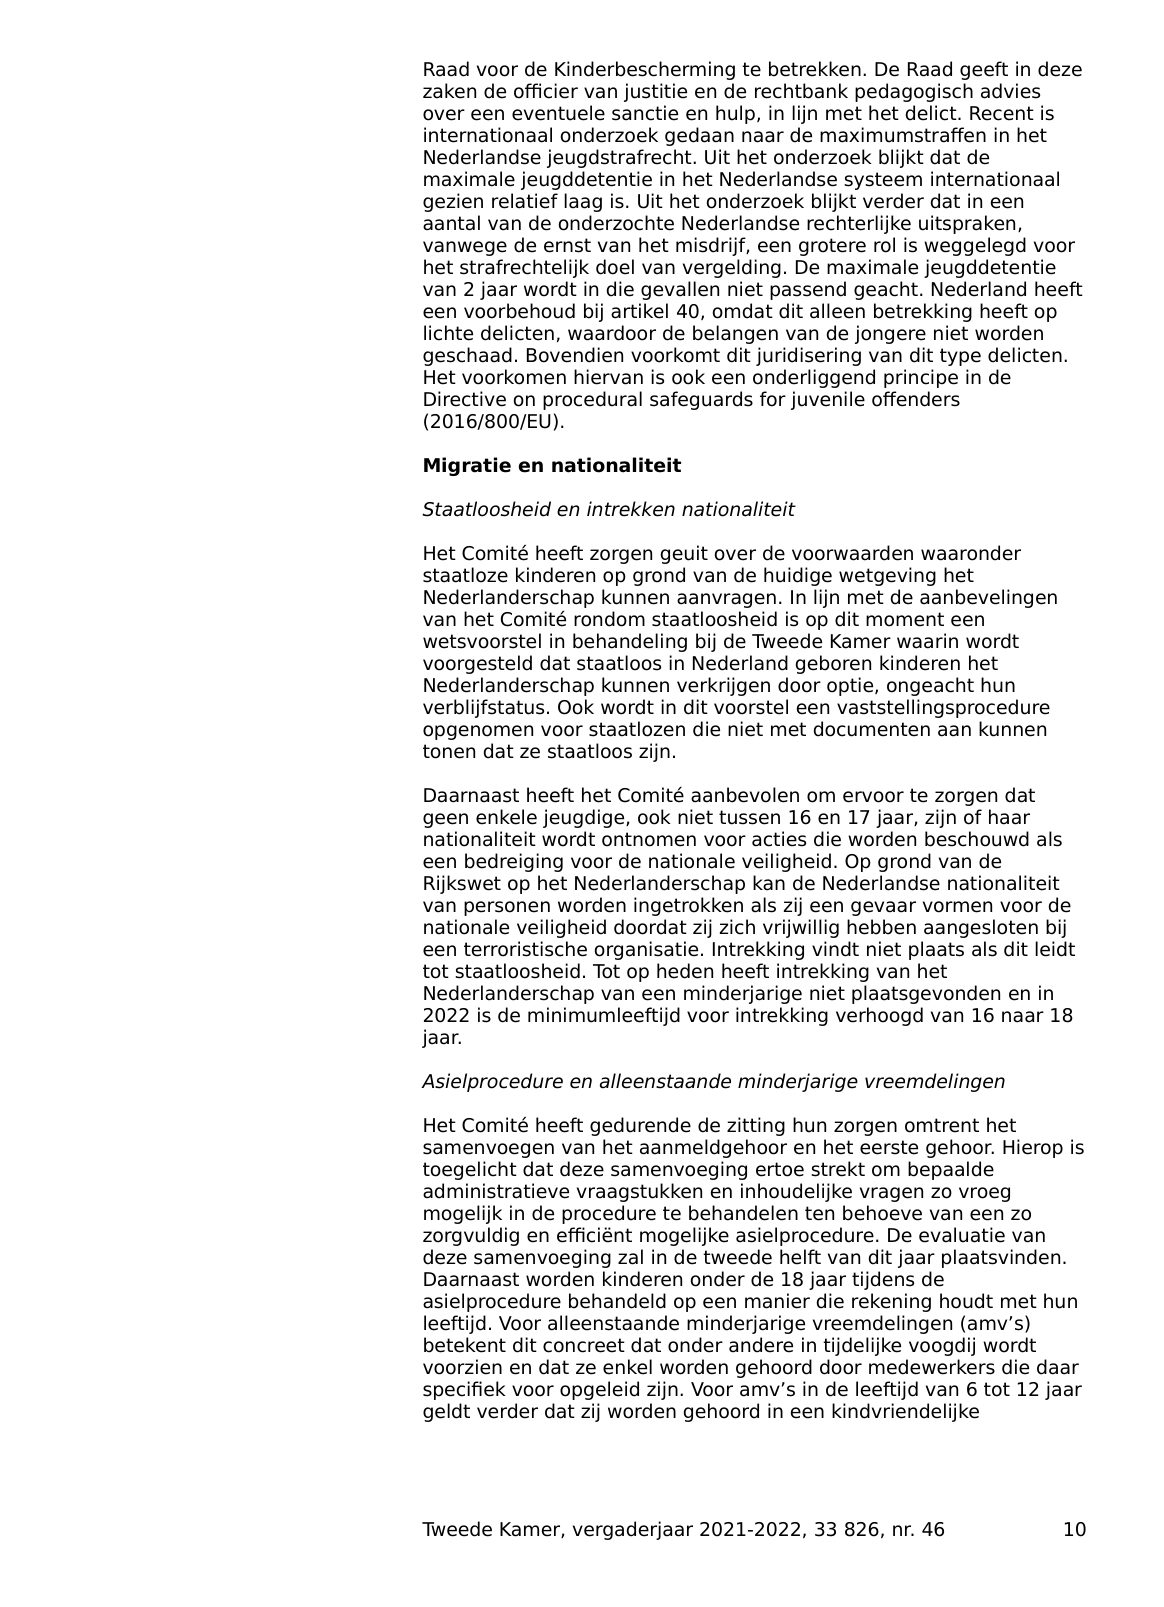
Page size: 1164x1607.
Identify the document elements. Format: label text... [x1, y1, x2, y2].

text Het Comité heeft zorgen geuit over de voorwaarden waaronder staatloze kinderen op grond van de huidige wetgeving het Nederlanderschap kunnen aanvragen. In lijn met de aanbevelingen van het Comité rondom staatloosheid is op dit moment een wetsvoorstel in behandeling bij de Tweede Kamer waarin wordt voorgesteld dat staatloos in Nederland geboren kinderen het Nederlanderschap kunnen verkrijgen door optie, ongeacht hun verblijfstatus. Ook wordt in dit voorstel een vaststellingsprocedure opgenomen voor staatlozen die niet met documenten aan kunnen tonen dat ze staatloos zijn. [422, 543, 1087, 763]
subtitle Staatloosheid en intrekken nationaliteit [422, 499, 1087, 521]
text Het Comité heeft gedurende de zitting hun zorgen omtrent het samenvoegen van het aanmeldgehoor en het eerste gehoor. Hierop is toegelicht dat deze samenvoeging ertoe strekt om bepaalde administratieve vraagstukken en inhoudelijke vragen zo vroeg mogelijk in de procedure te behandelen ten behoeve van een zo zorgvuldig en efficiënt mogelijke asielprocedure. De evaluatie van deze samenvoeging zal in de tweede helft van dit jaar plaatsvinden. Daarnaast worden kinderen onder de 18 jaar tijdens de asielprocedure behandeld op een manier die rekening houdt met hun leeftijd. Voor alleenstaande minderjarige vreemdelingen (amv’s) betekent dit concreet dat onder andere in tijdelijke voogdij wordt voorzien en dat ze enkel worden gehoord door medewerkers die daar specifiek voor opgeleid zijn. Voor amv’s in de leeftijd van 6 tot 12 jaar geldt verder dat zij worden gehoord in een kindvriendelijke [422, 1115, 1087, 1423]
text Raad voor de Kinderbescherming te betrekken. De Raad geeft in deze zaken de officier van justitie en de rechtbank pedagogisch advies over een eventuele sanctie en hulp, in lijn met het delict. Recent is internationaal onderzoek gedaan naar de maximumstraffen in het Nederlandse jeugdstrafrecht. Uit het onderzoek blijkt dat de maximale jeugddetentie in het Nederlandse systeem internationaal gezien relatief laag is. Uit het onderzoek blijkt verder dat in een aantal van de onderzochte Nederlandse rechterlijke uitspraken, vanwege de ernst van het misdrijf, een grotere rol is weggelegd voor het strafrechtelijk doel van vergelding. De maximale jeugddetentie van 2 jaar wordt in die gevallen niet passend geacht. Nederland heeft een voorbehoud bij artikel 40, omdat dit alleen betrekking heeft op lichte delicten, waardoor de belangen van de jongere niet worden geschaad. Bovendien voorkomt dit juridisering van dit type delicten. Het voorkomen hiervan is ook een onderliggend principe in de Directive on procedural safeguards for juvenile offenders (2016/800/EU). [422, 59, 1087, 433]
subtitle Asielprocedure en alleenstaande minderjarige vreemdelingen [422, 1071, 1087, 1093]
text Daarnaast heeft het Comité aanbevolen om ervoor te zorgen dat geen enkele jeugdige, ook niet tussen 16 en 17 jaar, zijn of haar nationaliteit wordt ontnomen voor acties die worden beschouwd als een bedreiging voor de nationale veiligheid. Op grond van de Rijkswet op het Nederlanderschap kan de Nederlandse nationaliteit van personen worden ingetrokken als zij een gevaar vormen voor de nationale veiligheid doordat zij zich vrijwillig hebben aangesloten bij een terroristische organisatie. Intrekking vindt niet plaats als dit leidt tot staatloosheid. Tot op heden heeft intrekking van het Nederlanderschap van een minderjarige niet plaatsgevonden en in 2022 is de minimumleeftijd voor intrekking verhoogd van 16 naar 18 jaar. [422, 785, 1087, 1049]
subtitle Migratie en nationaliteit [422, 455, 1087, 477]
